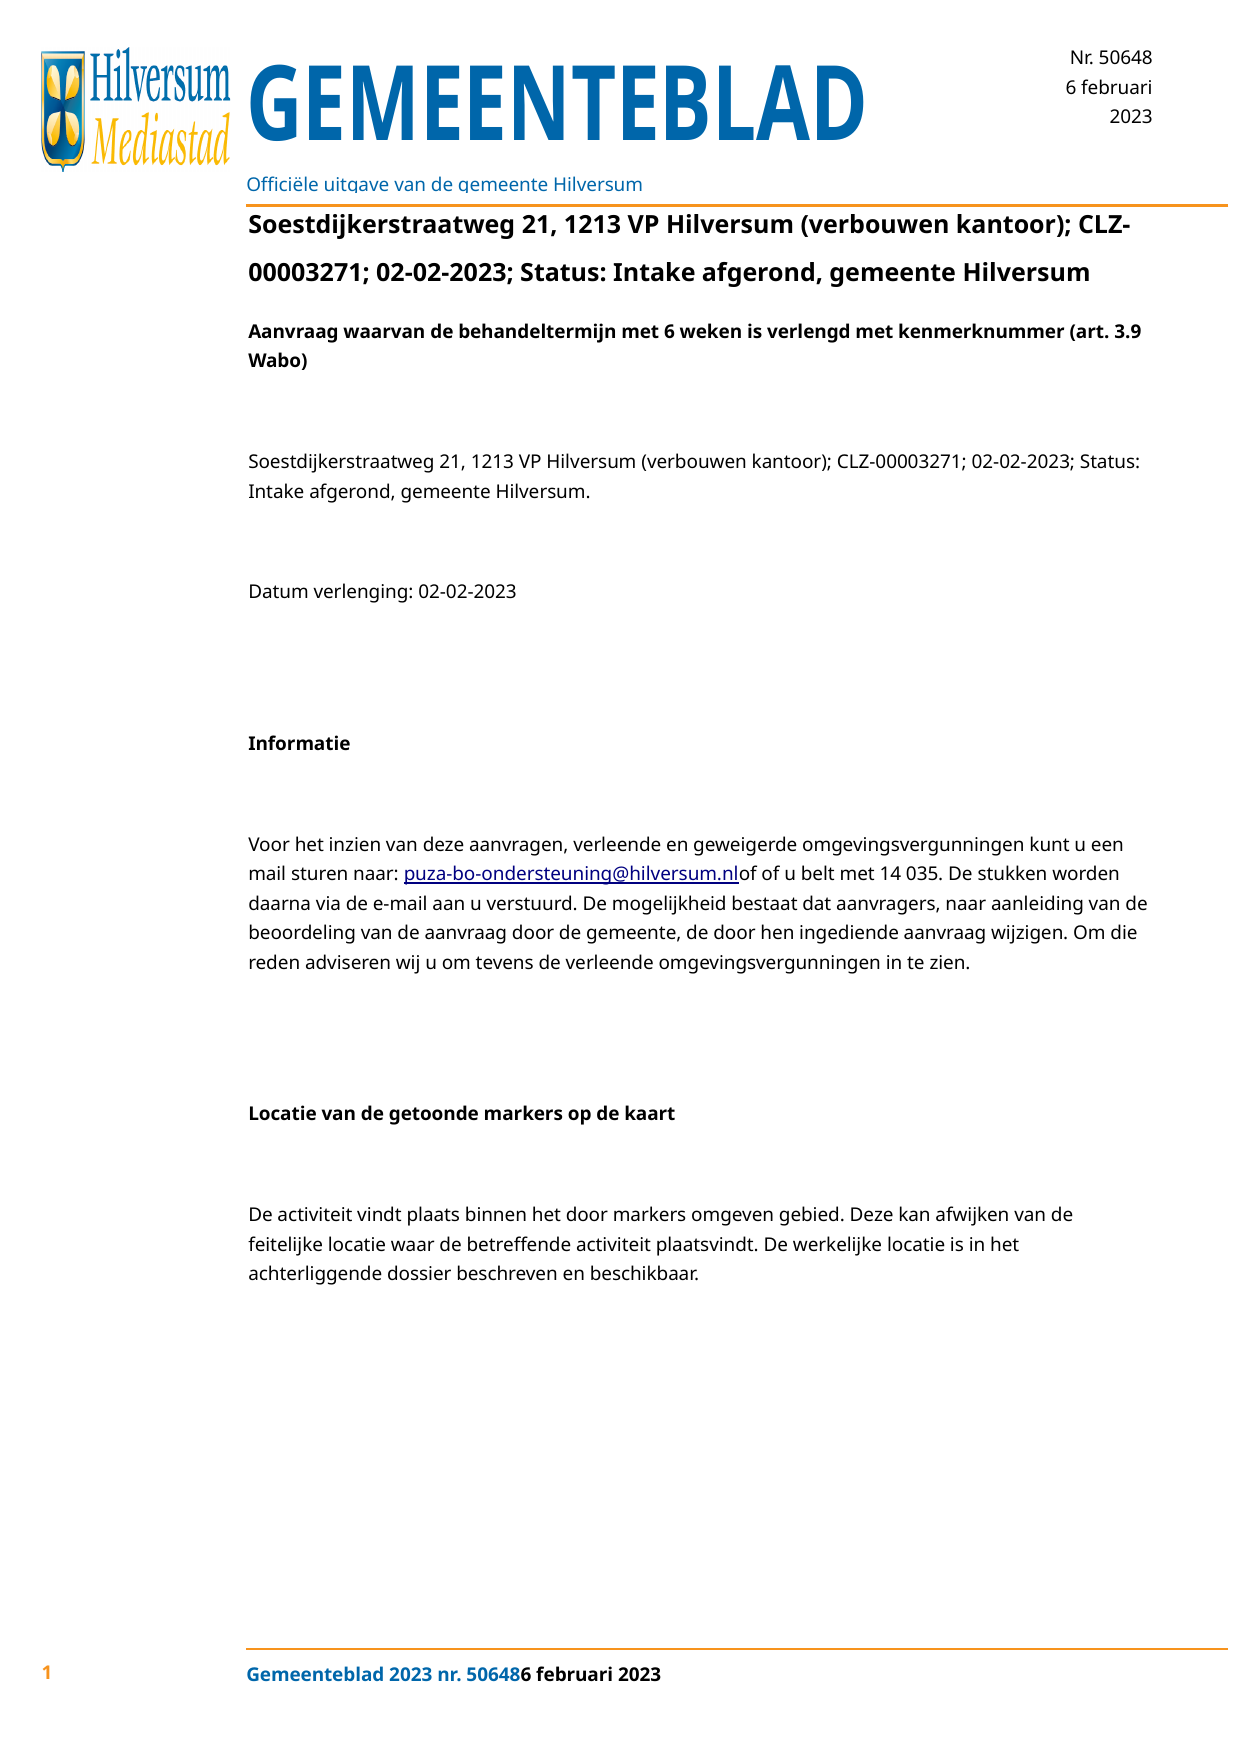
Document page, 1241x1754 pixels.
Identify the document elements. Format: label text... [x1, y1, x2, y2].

text Aanvraag waarvan de behandeltermijn met 6 weken is verlengd met kenmerknummer (art. 3.9 Wabo) [248, 318, 1152, 373]
text Informatie [248, 730, 1152, 756]
text Datum verlenging: 02-02-2023 [248, 579, 1152, 604]
text Voor het inzien van deze aanvragen, verleende en geweigerde omgevingsvergunningen kunt u een mail sturen naar: puza-bo-ondersteuning@hilversum.nlof of u belt met 14 035. De stukken worden daarna via de e-mail aan u verstuurd. De mogelijkheid bestaat dat aanvragers, naar aanleiding van de beoordeling van de aanvraag door de gemeente, de door hen ingediende aanvraag wijzigen. Om die reden adviseren wij u om tevens de verleende omgevingsvergunningen in te zien. [248, 831, 1152, 975]
text Locatie van de getoonde markers op de kaart [248, 1100, 1152, 1126]
text Soestdijkerstraatweg 21, 1213 VP Hilversum (verbouwen kantoor); CLZ-00003271; 02-02-2023; Status: Intake afgerond, gemeente Hilversum. [248, 448, 1152, 504]
picture [41, 47, 231, 172]
text Soestdijkerstraatweg 21, 1213 VP Hilversum (verbouwen kantoor); CLZ-00003271; 02-02-2023; Status: Intake afgerond, gemeente Hilversum [248, 207, 1152, 288]
text De activiteit vindt plaats binnen het door markers omgeven gebied. Deze kan afwijken van de feitelijke locatie waar de betreffende activiteit plaatsvindt. De werkelijke locatie is in het achterliggende dossier beschreven en beschikbaar. [248, 1201, 1152, 1286]
